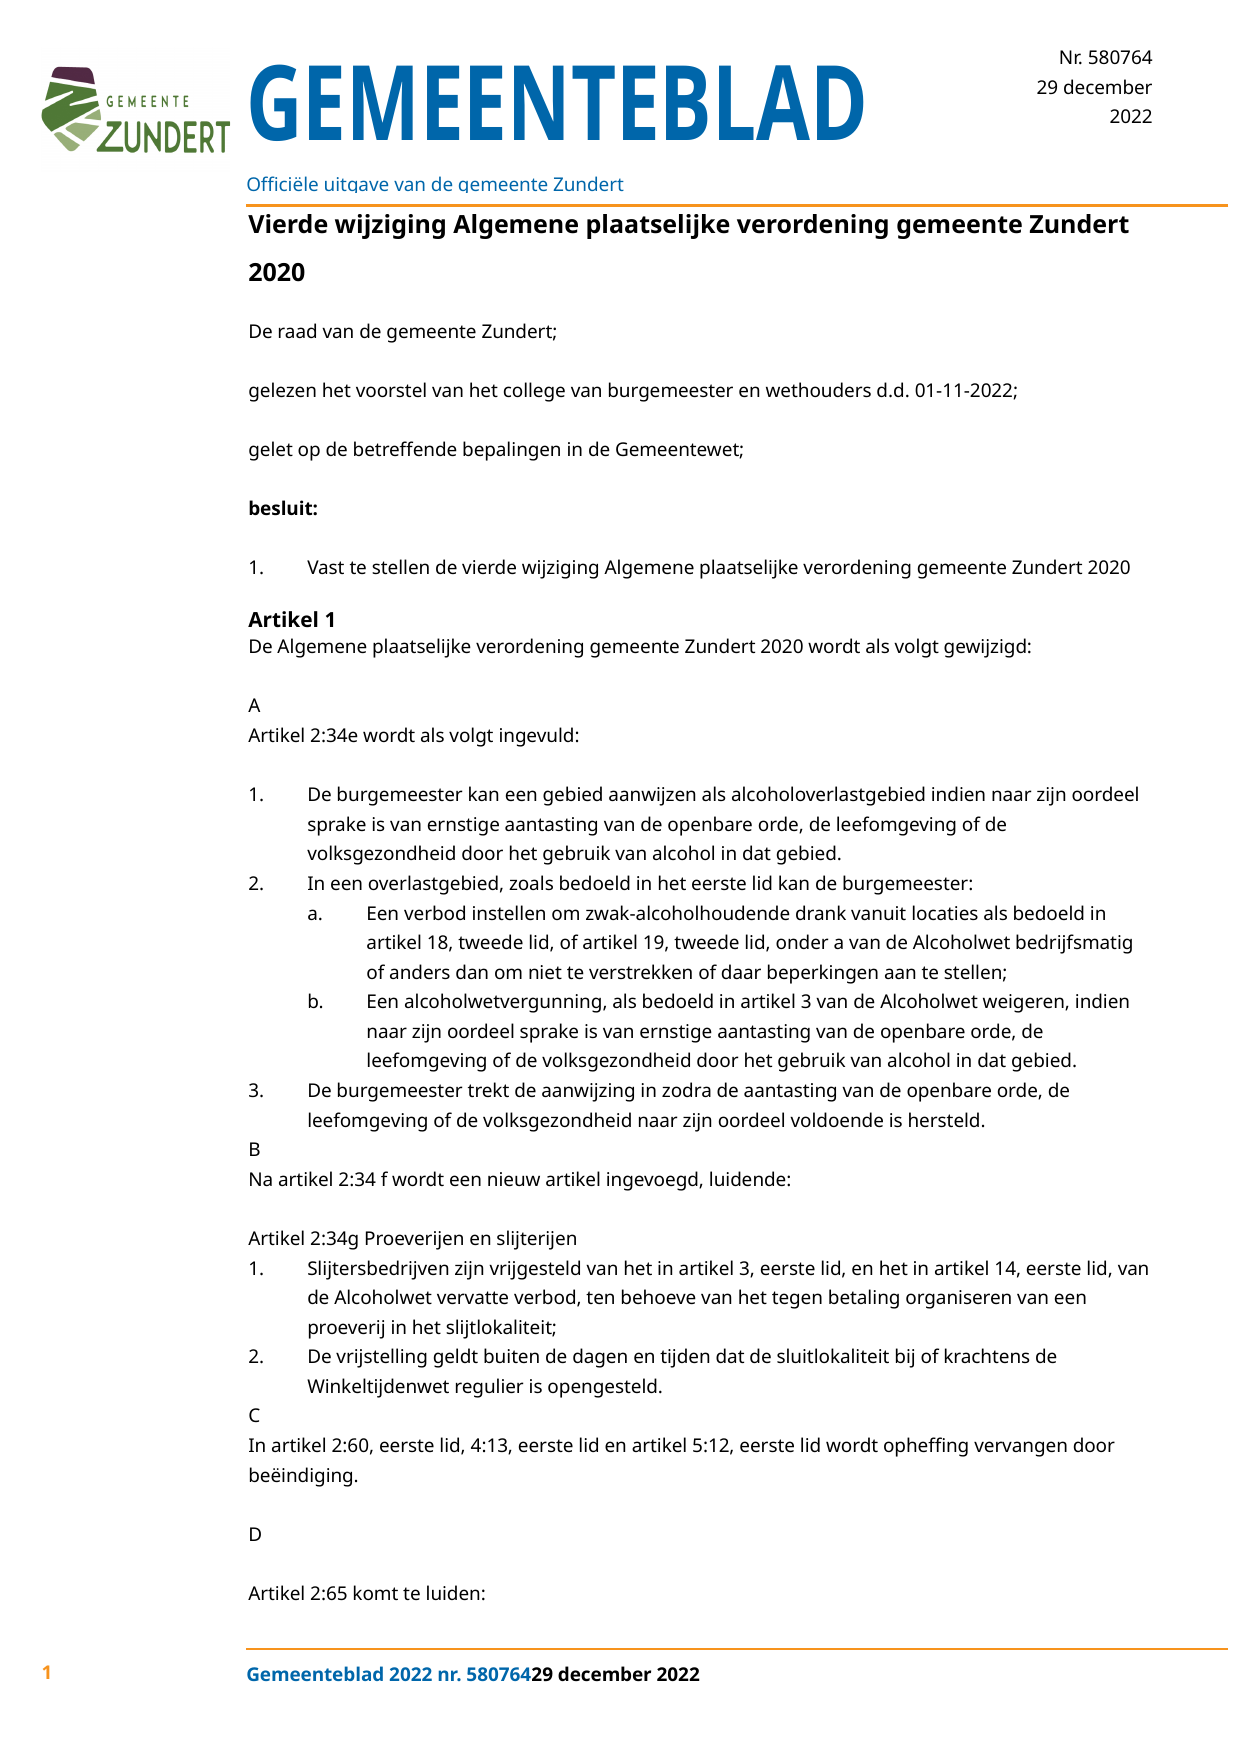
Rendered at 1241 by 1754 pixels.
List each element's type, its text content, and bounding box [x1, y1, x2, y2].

text C [248, 1403, 1152, 1428]
list De vrijstelling geldt buiten de dagen en tijden dat de sluitlokaliteit bij of krachtens de Winkeltijdenwet regulier is opengesteld. [248, 1343, 1152, 1399]
text A [248, 693, 1152, 718]
text besluit: [248, 495, 1152, 521]
text D [248, 1521, 1152, 1547]
picture [41, 47, 231, 172]
text Vierde wijziging Algemene plaatselijke verordening gemeente Zundert 2020 [248, 207, 1152, 288]
list In een overlastgebied, zoals bedoeld in het eerste lid kan de burgemeester: [248, 870, 1152, 896]
text Artikel 2:65 komt te luiden: [248, 1580, 1152, 1606]
list Een verbod instellen om zwak-alcoholhoudende drank vanuit locaties als bedoeld in artikel 18, tweede lid, of artikel 19, tweede lid, onder a van de Alcoholwet bedrijfsmatig of anders dan om niet te verstrekken of daar beperkingen aan te stellen; [307, 900, 1152, 984]
text Na artikel 2:34 f wordt een nieuw artikel ingevoegd, luidende: [248, 1166, 1152, 1192]
list De burgemeester kan een gebied aanwijzen als alcoholoverlastgebied indien naar zijn oordeel sprake is van ernstige aantasting van de openbare orde, de leefomgeving of de volksgezondheid door het gebruik van alcohol in dat gebied. [248, 781, 1152, 866]
text De Algemene plaatselijke verordening gemeente Zundert 2020 wordt als volgt gewijzigd: [248, 633, 1152, 659]
text Artikel 1 [248, 605, 1152, 633]
text In artikel 2:60, eerste lid, 4:13, eerste lid en artikel 5:12, eerste lid wordt opheffing vervangen door beëindiging. [248, 1432, 1152, 1487]
list De burgemeester trekt de aanwijzing in zodra de aantasting van de openbare orde, de leefomgeving of de volksgezondheid naar zijn oordeel voldoende is hersteld. [248, 1077, 1152, 1132]
text gelezen het voorstel van het college van burgemeester en wethouders d.d. 01-11-2022; [248, 377, 1152, 403]
text Artikel 2:34e wordt als volgt ingevuld: [248, 722, 1152, 748]
text gelet op de betreffende bepalingen in de Gemeentewet; [248, 436, 1152, 462]
list Een alcoholwetvergunning, als bedoeld in artikel 3 van de Alcoholwet weigeren, indien naar zijn oordeel sprake is van ernstige aantasting van de openbare orde, de leefomgeving of de volksgezondheid door het gebruik van alcohol in dat gebied. [307, 988, 1152, 1073]
text B [248, 1136, 1152, 1162]
list Slijtersbedrijven zijn vrijgesteld van het in artikel 3, eerste lid, en het in artikel 14, eerste lid, van de Alcoholwet vervatte verbod, ten behoeve van het tegen betaling organiseren van een proeverij in het slijtlokaliteit; [248, 1255, 1152, 1339]
text De raad van de gemeente Zundert; [248, 318, 1152, 344]
list Vast te stellen de vierde wijziging Algemene plaatselijke verordening gemeente Zundert 2020 [248, 554, 1152, 580]
text Artikel 2:34g Proeverijen en slijterijen [248, 1225, 1152, 1251]
